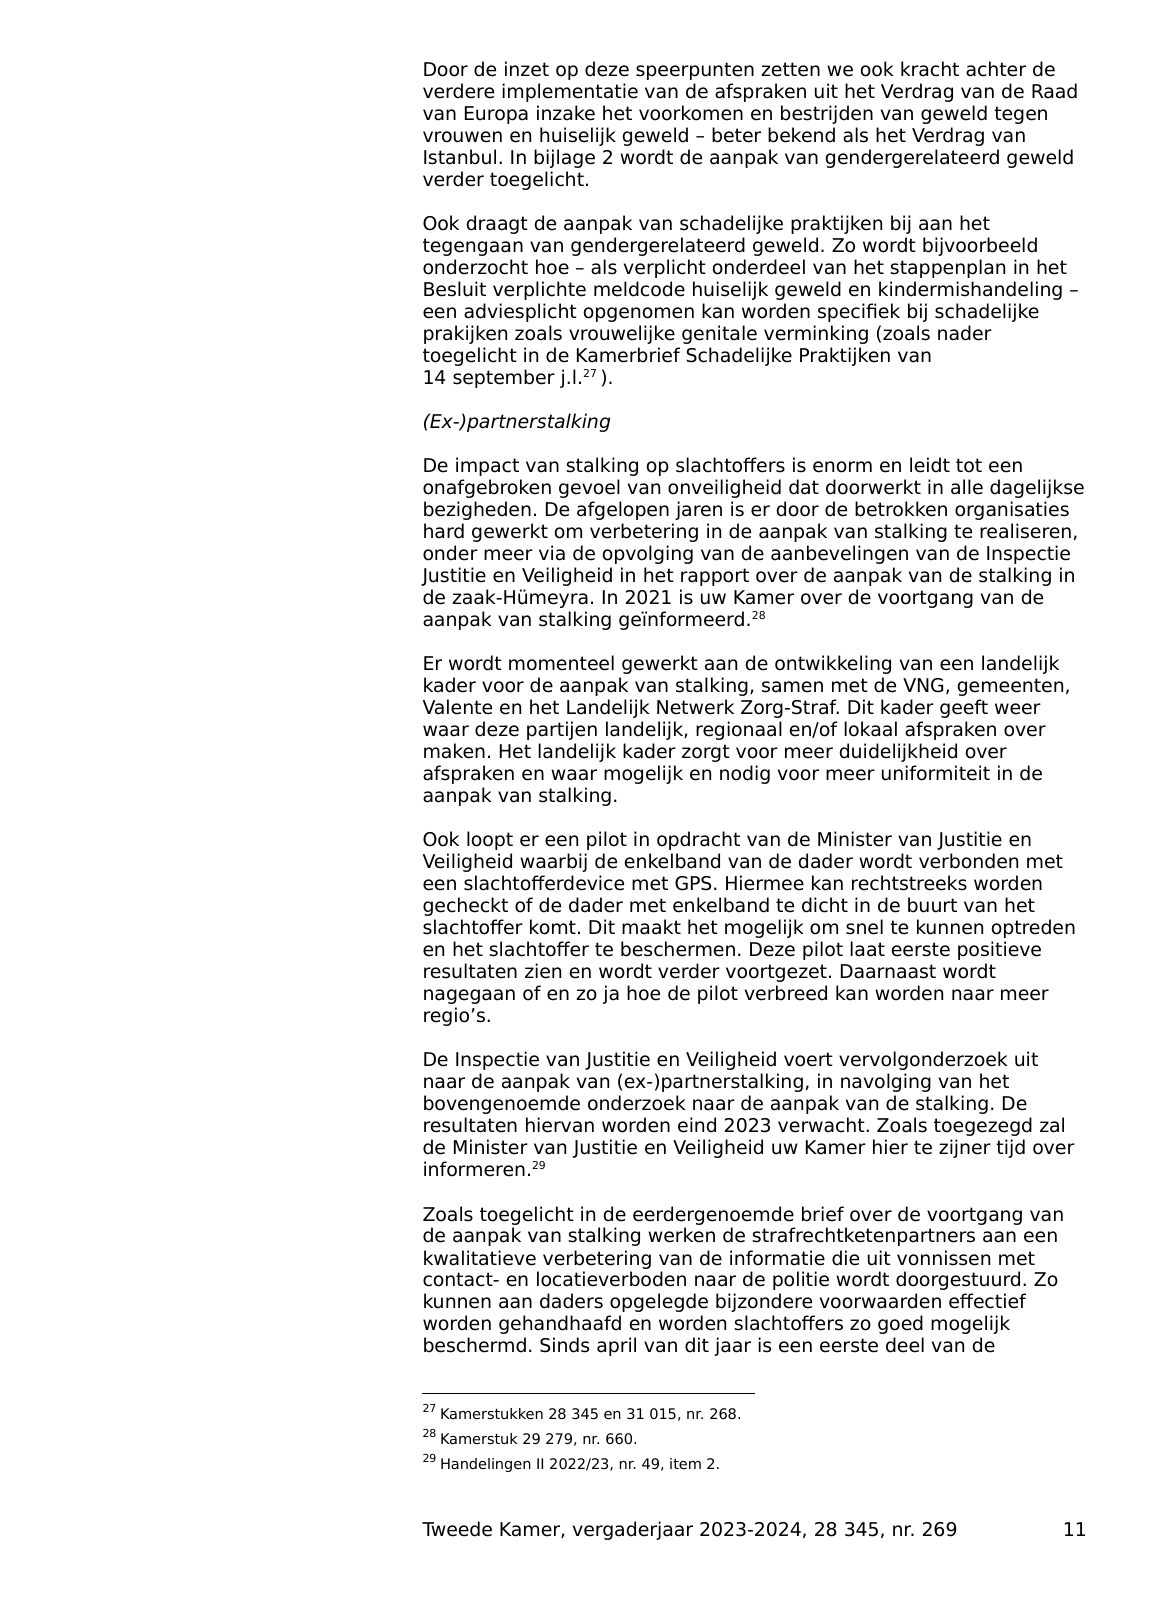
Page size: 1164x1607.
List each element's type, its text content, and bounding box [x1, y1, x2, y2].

text Handelingen II 2022/23, nr. 49, item 2. [422, 1452, 1087, 1474]
text Kamerstuk 29 279, nr. 660. [422, 1427, 1087, 1449]
text De impact van stalking op slachtoffers is enorm en leidt tot een onafgebroken gevoel van onveiligheid dat doorwerkt in alle dagelijkse bezigheden. De afgelopen jaren is er door de betrokken organisaties hard gewerkt om verbetering in de aanpak van stalking te realiseren, onder meer via de opvolging van de aanbevelingen van de Inspectie Justitie en Veiligheid in het rapport over de aanpak van de stalking in de zaak-Hümeyra. In 2021 is uw Kamer over de voortgang van de aanpak van stalking geïnformeerd. [422, 455, 1087, 631]
text De Inspectie van Justitie en Veiligheid voert vervolgonderzoek uit naar de aanpak van (ex-)partnerstalking, in navolging van het bovengenoemde onderzoek naar de aanpak van de stalking. De resultaten hiervan worden eind 2023 verwacht. Zoals toegezegd zal de Minister van Justitie en Veiligheid uw Kamer hier te zijner tijd over informeren. [422, 1049, 1087, 1181]
text Er wordt momenteel gewerkt aan de ontwikkeling van een landelijk kader voor de aanpak van stalking, samen met de VNG, gemeenten, Valente en het Landelijk Netwerk Zorg-Straf. Dit kader geeft weer waar deze partijen landelijk, regionaal en/of lokaal afspraken over maken. Het landelijk kader zorgt voor meer duidelijkheid over afspraken en waar mogelijk en nodig voor meer uniformiteit in de aanpak van stalking. [422, 653, 1087, 807]
text Kamerstukken 28 345 en 31 015, nr. 268. [422, 1402, 1087, 1424]
text Zoals toegelicht in de eerdergenoemde brief over de voortgang van de aanpak van stalking werken de strafrechtketenpartners aan een kwalitatieve verbetering van de informatie die uit vonnissen met contact- en locatieverboden naar de politie wordt doorgestuurd. Zo kunnen aan daders opgelegde bijzondere voorwaarden effectief worden gehandhaafd en worden slachtoffers zo goed mogelijk beschermd. Sinds april van dit jaar is een eerste deel van de [422, 1203, 1087, 1357]
text Door de inzet op deze speerpunten zetten we ook kracht achter de verdere implementatie van de afspraken uit het Verdrag van de Raad van Europa inzake het voorkomen en bestrijden van geweld tegen vrouwen en huiselijk geweld – beter bekend als het Verdrag van Istanbul. In bijlage 2 wordt de aanpak van gendergerelateerd geweld verder toegelicht. [422, 59, 1087, 191]
text Ook draagt de aanpak van schadelijke praktijken bij aan het tegengaan van gendergerelateerd geweld. Zo wordt bijvoorbeeld onderzocht hoe – als verplicht onderdeel van het stappenplan in het Besluit verplichte meldcode huiselijk geweld en kindermishandeling – een adviesplicht opgenomen kan worden specifiek bij schadelijke prakijken zoals vrouwelijke genitale verminking (zoals nader toegelicht in de Kamerbrief Schadelijke Praktijken van 14 september j.l.). [422, 213, 1087, 389]
subtitle (Ex-)partnerstalking [422, 411, 1087, 433]
text Ook loopt er een pilot in opdracht van de Minister van Justitie en Veiligheid waarbij de enkelband van de dader wordt verbonden met een slachtofferdevice met GPS. Hiermee kan rechtstreeks worden gecheckt of de dader met enkelband te dicht in de buurt van het slachtoffer komt. Dit maakt het mogelijk om snel te kunnen optreden en het slachtoffer te beschermen. Deze pilot laat eerste positieve resultaten zien en wordt verder voortgezet. Daarnaast wordt nagegaan of en zo ja hoe de pilot verbreed kan worden naar meer regio’s. [422, 829, 1087, 1027]
